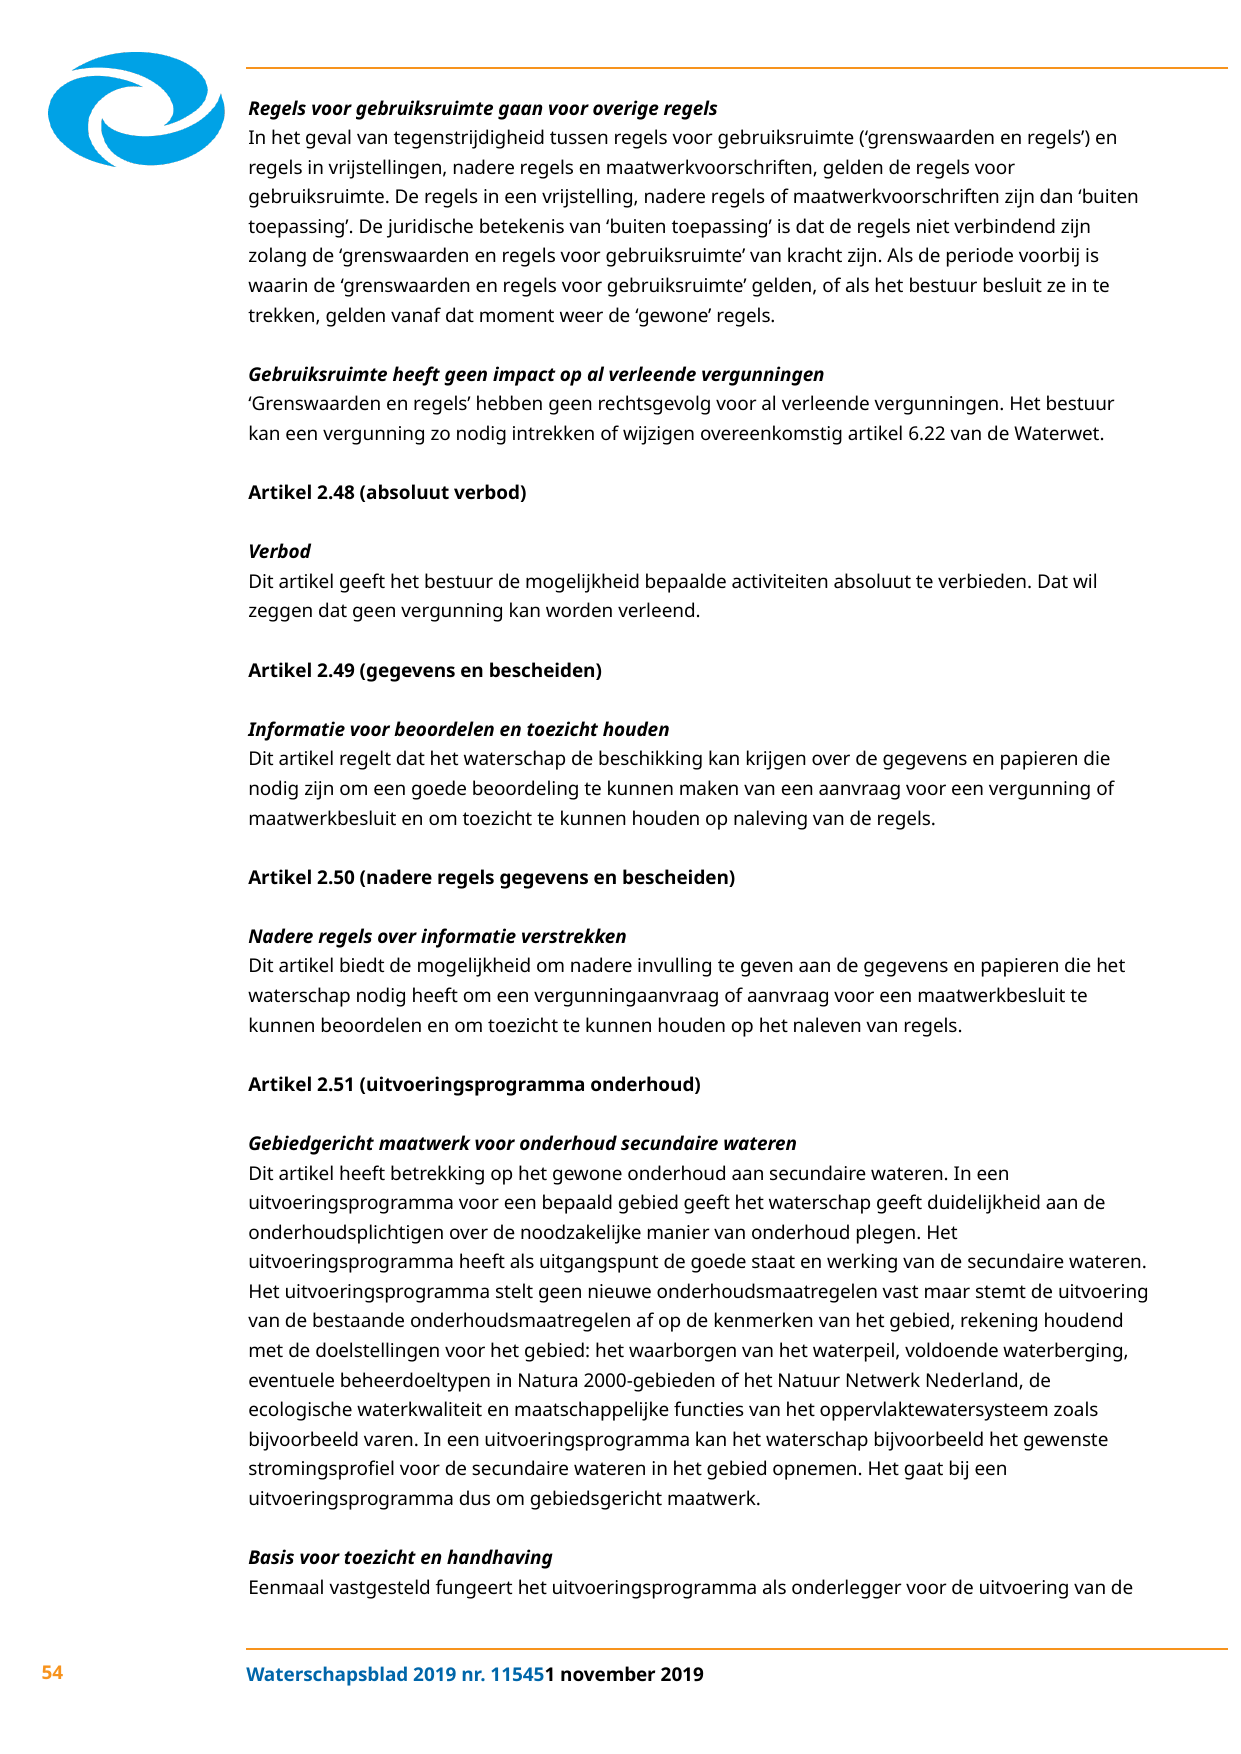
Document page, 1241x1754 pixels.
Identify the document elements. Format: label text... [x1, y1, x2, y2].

text Nadere regels over informatie verstrekken [248, 923, 1152, 949]
text Gebruiksruimte heeft geen impact op al verleende vergunningen [248, 361, 1152, 387]
text Dit artikel heeft betrekking op het gewone onderhoud aan secundaire wateren. In een uitvoeringsprogramma voor een bepaald gebied geeft het waterschap geeft duidelijkheid aan de onderhoudsplichtigen over de noodzakelijke manier van onderhoud plegen. Het uitvoeringsprogramma heeft als uitgangspunt de goede staat en werking van de secundaire wateren. Het uitvoeringsprogramma stelt geen nieuwe onderhoudsmaatregelen vast maar stemt de uitvoering van de bestaande onderhoudsmaatregelen af op de kenmerken van het gebied, rekening houdend met de doelstellingen voor het gebied: het waarborgen van het waterpeil, voldoende waterberging, eventuele beheerdoeltypen in Natura 2000-gebieden of het Natuur Netwerk Nederland, de ecologische waterkwaliteit en maatschappelijke functies van het oppervlaktewatersysteem zoals bijvoorbeeld varen. In een uitvoeringsprogramma kan het waterschap bijvoorbeeld het gewenste stromingsprofiel voor de secundaire wateren in het gebied opnemen. Het gaat bij een uitvoeringsprogramma dus om gebiedsgericht maatwerk. [248, 1160, 1152, 1511]
text Dit artikel biedt de mogelijkheid om nadere invulling te geven aan de gegevens en papieren die het waterschap nodig heeft om een vergunningaanvraag of aanvraag voor een maatwerkbesluit te kunnen beoordelen en om toezicht te kunnen houden op het naleven van regels. [248, 953, 1152, 1038]
text Verbod [248, 538, 1152, 564]
text Dit artikel regelt dat het waterschap de beschikking kan krijgen over de gegevens en papieren die nodig zijn om een goede beoordeling te kunnen maken van een aanvraag voor een vergunning of maatwerkbesluit en om toezicht te kunnen houden op naleving van de regels. [248, 746, 1152, 831]
text Eenmaal vastgesteld fungeert het uitvoeringsprogramma als onderlegger voor de uitvoering van de [248, 1574, 1152, 1600]
text Basis voor toezicht en handhaving [248, 1544, 1152, 1570]
text Artikel 2.48 (absoluut verbod) [248, 479, 1152, 505]
text Gebiedgericht maatwerk voor onderhoud secundaire wateren [248, 1130, 1152, 1156]
text In het geval van tegenstrijdigheid tussen regels voor gebruiksruimte (‘grenswaarden en regels’) en regels in vrijstellingen, nadere regels en maatwerkvoorschriften, gelden de regels voor gebruiksruimte. De regels in een vrijstelling, nadere regels of maatwerkvoorschriften zijn dan ‘buiten toepassing’. De juridische betekenis van ‘buiten toepassing’ is dat de regels niet verbindend zijn zolang de ‘grenswaarden en regels voor gebruiksruimte’ van kracht zijn. Als de periode voorbij is waarin de ‘grenswaarden en regels voor gebruiksruimte’ gelden, of als het bestuur besluit ze in te trekken, gelden vanaf dat moment weer de ‘gewone’ regels. [248, 124, 1152, 328]
text ‘Grenswaarden en regels’ hebben geen rechtsgevolg voor al verleende vergunningen. Het bestuur kan een vergunning zo nodig intrekken of wijzigen overeenkomstig artikel 6.22 van de Waterwet. [248, 391, 1152, 446]
text Dit artikel geeft het bestuur de mogelijkheid bepaalde activiteiten absoluut te verbieden. Dat wil zeggen dat geen vergunning kan worden verleend. [248, 568, 1152, 623]
text Artikel 2.50 (nadere regels gegevens en bescheiden) [248, 864, 1152, 890]
picture [41, 47, 231, 172]
text Regels voor gebruiksruimte gaan voor overige regels [248, 95, 1152, 121]
text Informatie voor beoordelen en toezicht houden [248, 716, 1152, 742]
text Artikel 2.51 (uitvoeringsprogramma onderhoud) [248, 1071, 1152, 1097]
text Artikel 2.49 (gegevens en bescheiden) [248, 657, 1152, 683]
